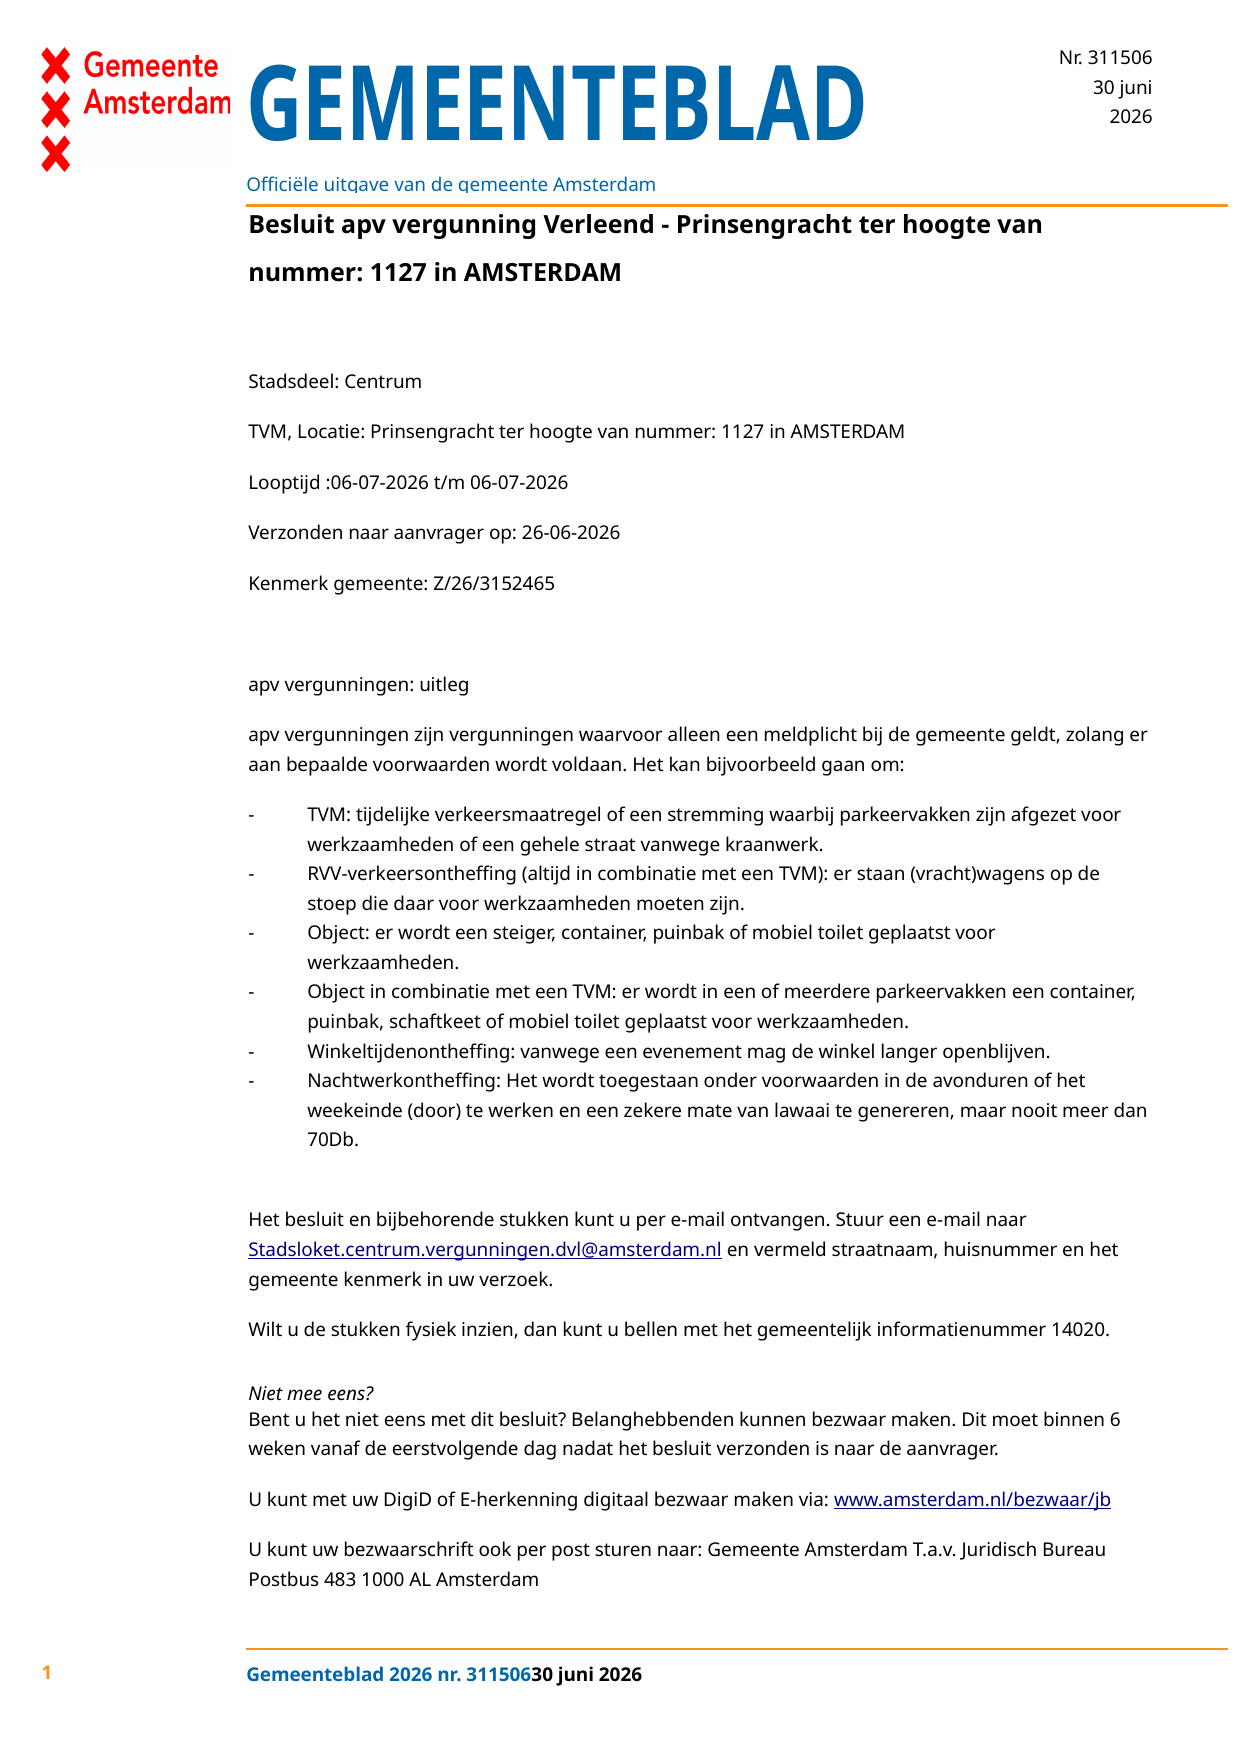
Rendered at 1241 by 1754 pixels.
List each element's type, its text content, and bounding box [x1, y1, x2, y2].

text apv vergunningen zijn vergunningen waarvoor alleen een meldplicht bij de gemeente geldt, zolang er aan bepaalde voorwaarden wordt voldaan. Het kan bijvoorbeeld gaan om: [248, 721, 1152, 777]
text Looptijd :06-07-2026 t/m 06-07-2026 [248, 469, 1152, 495]
text Wilt u de stukken fysiek inzien, dan kunt u bellen met het gemeentelijk informatienummer 14020. [248, 1316, 1152, 1342]
text Stadsdeel: Centrum [248, 368, 1152, 394]
text Besluit apv vergunning Verleend - Prinsengracht ter hoogte van nummer: 1127 in AMSTERDAM [248, 207, 1152, 288]
list TVM: tijdelijke verkeersmaatregel of een stremming waarbij parkeervakken zijn afgezet voor werkzaamheden of een gehele straat vanwege kraanwerk. [248, 801, 1152, 857]
text U kunt met uw DigiD of E-herkenning digitaal bezwaar maken via: www.amsterdam.nl/bezwaar/jb [248, 1486, 1152, 1512]
text Niet mee eens? [248, 1380, 1152, 1406]
text Verzonden naar aanvrager op: 26-06-2026 [248, 519, 1152, 545]
list RVV-verkeersontheffing (altijd in combinatie met een TVM): er staan (vracht)wagens op de stoep die daar voor werkzaamheden moeten zijn. [248, 860, 1152, 916]
text apv vergunningen: uitleg [248, 671, 1152, 697]
text U kunt uw bezwaarschrift ook per post sturen naar: Gemeente Amsterdam T.a.v. Juridisch Bureau Postbus 483 1000 AL Amsterdam [248, 1536, 1152, 1592]
picture [41, 47, 231, 172]
text Bent u het niet eens met dit besluit? Belanghebbenden kunnen bezwaar maken. Dit moet binnen 6 weken vanaf de eerstvolgende dag nadat het besluit verzonden is naar de aanvrager. [248, 1406, 1152, 1461]
list Winkeltijdenontheffing: vanwege een evenement mag de winkel langer openblijven. [248, 1038, 1152, 1064]
list Nachtwerkontheffing: Het wordt toegestaan onder voorwaarden in de avonduren of het weekeinde (door) te werken en een zekere mate van lawaai te genereren, maar nooit meer dan 70Db. [248, 1067, 1152, 1152]
text Het besluit en bijbehorende stukken kunt u per e-mail ontvangen. Stuur een e-mail naar Stadsloket.centrum.vergunningen.dvl@amsterdam.nl en vermeld straatnaam, huisnummer en het gemeente kenmerk in uw verzoek. [248, 1207, 1152, 1292]
text TVM, Locatie: Prinsengracht ter hoogte van nummer: 1127 in AMSTERDAM [248, 419, 1152, 444]
list Object: er wordt een steiger, container, puinbak of mobiel toilet geplaatst voor werkzaamheden. [248, 919, 1152, 975]
text Kenmerk gemeente: Z/26/3152465 [248, 570, 1152, 596]
list Object in combinatie met een TVM: er wordt in een of meerdere parkeervakken een container, puinbak, schaftkeet of mobiel toilet geplaatst voor werkzaamheden. [248, 979, 1152, 1034]
